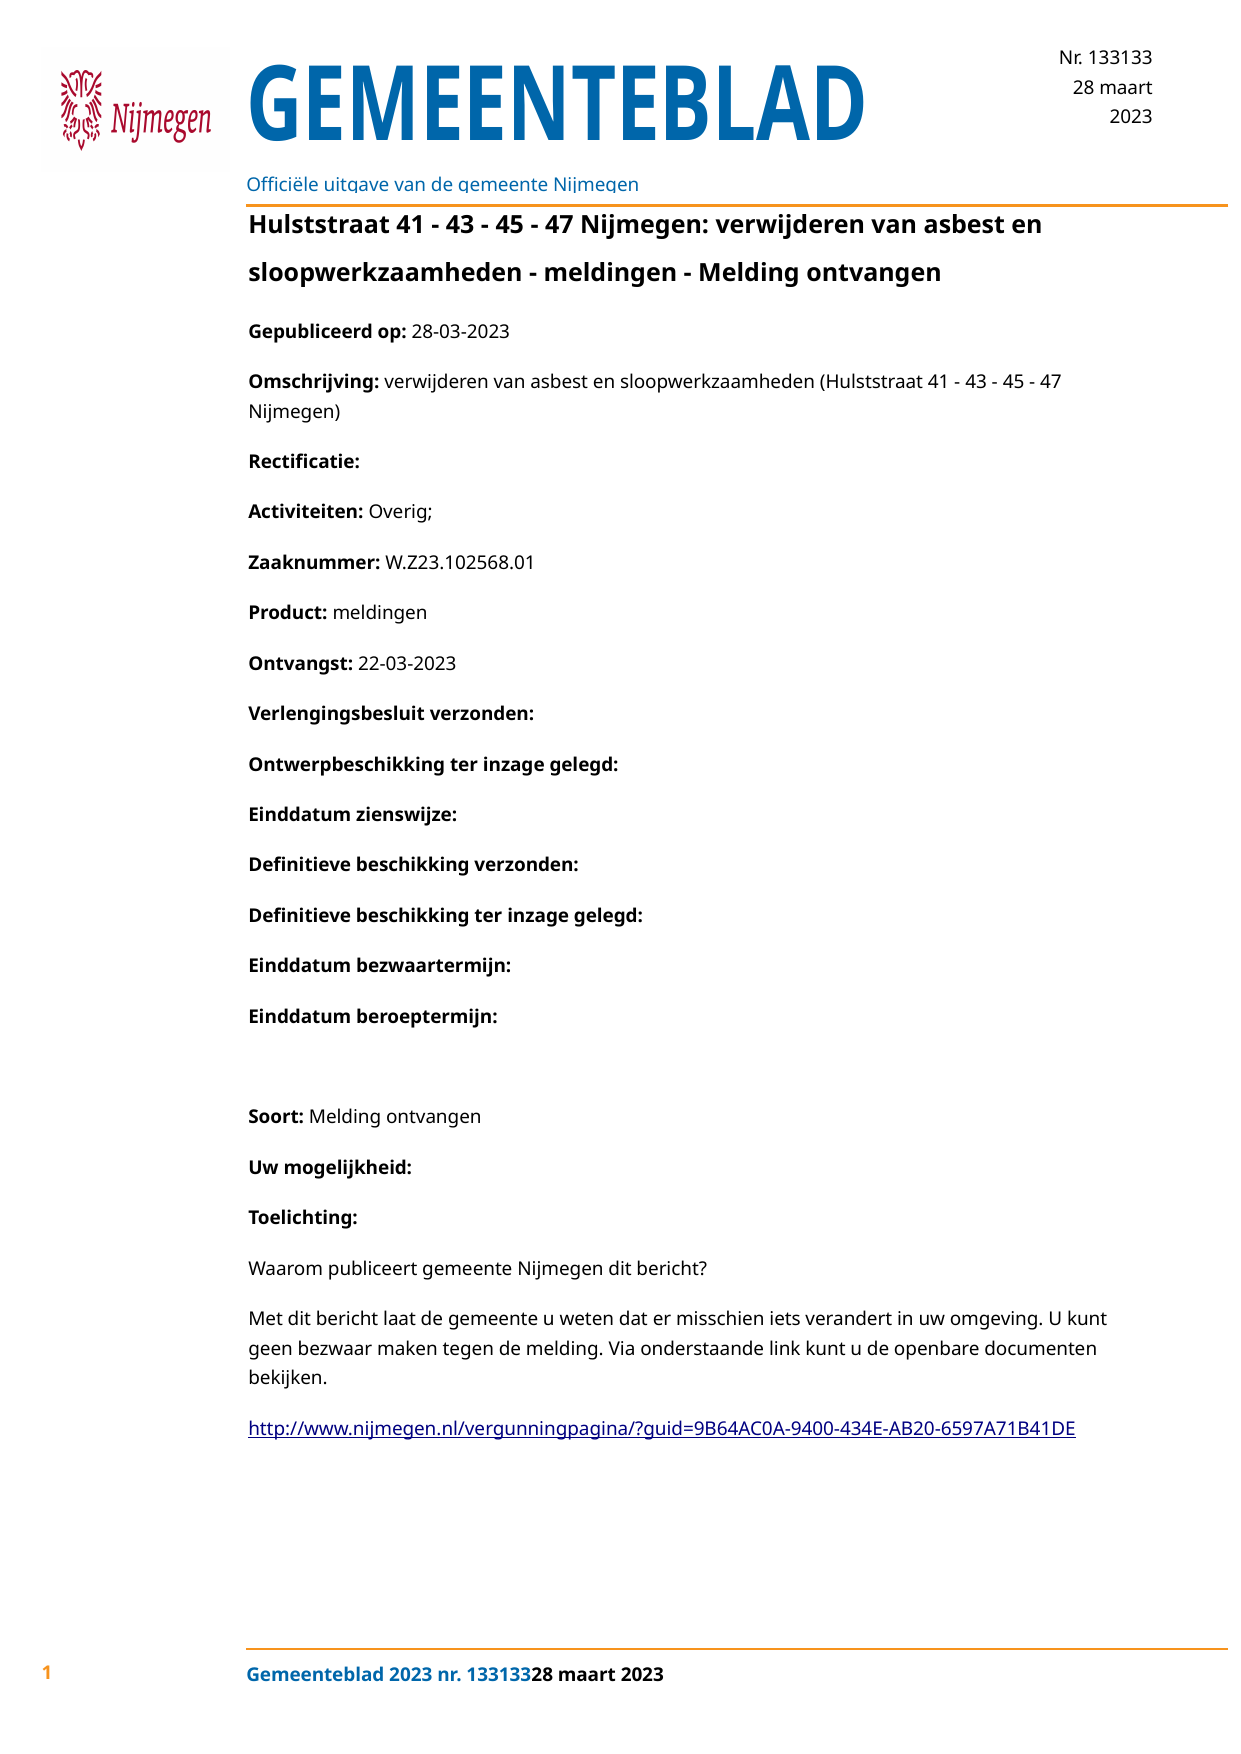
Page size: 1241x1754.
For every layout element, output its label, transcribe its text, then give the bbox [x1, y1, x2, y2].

text Product: meldingen [248, 599, 1152, 625]
text Met dit bericht laat de gemeente u weten dat er misschien iets verandert in uw omgeving. U kunt geen bezwaar maken tegen de melding. Via onderstaande link kunt u de openbare documenten bekijken. [248, 1305, 1152, 1390]
text Uw mogelijkheid: [248, 1154, 1152, 1180]
text Ontvangst: 22-03-2023 [248, 650, 1152, 676]
text Einddatum beroeptermijn: [248, 1003, 1152, 1029]
text Zaaknummer: W.Z23.102568.01 [248, 549, 1152, 575]
text Ontwerpbeschikking ter inzage gelegd: [248, 751, 1152, 777]
picture [41, 47, 231, 172]
text Gepubliceerd op: 28-03-2023 [248, 318, 1152, 344]
text Definitieve beschikking ter inzage gelegd: [248, 902, 1152, 928]
text Activiteiten: Overig; [248, 499, 1152, 524]
text http://www.nijmegen.nl/vergunningpagina/?guid=9B64AC0A-9400-434E-AB20-6597A71B41DE [248, 1415, 1152, 1441]
text Toelichting: [248, 1204, 1152, 1230]
text Rectificatie: [248, 448, 1152, 474]
text Soort: Melding ontvangen [248, 1104, 1152, 1129]
text Einddatum bezwaartermijn: [248, 952, 1152, 978]
text Hulststraat 41 - 43 - 45 - 47 Nijmegen: verwijderen van asbest en sloopwerkzaamheden - meldingen - Melding ontvangen [248, 207, 1152, 288]
text Omschrijving: verwijderen van asbest en sloopwerkzaamheden (Hulststraat 41 - 43 - 45 - 47 Nijmegen) [248, 368, 1152, 424]
text Waarom publiceert gemeente Nijmegen dit bericht? [248, 1255, 1152, 1281]
text Definitieve beschikking verzonden: [248, 852, 1152, 877]
text Einddatum zienswijze: [248, 801, 1152, 827]
text Verlengingsbesluit verzonden: [248, 700, 1152, 726]
